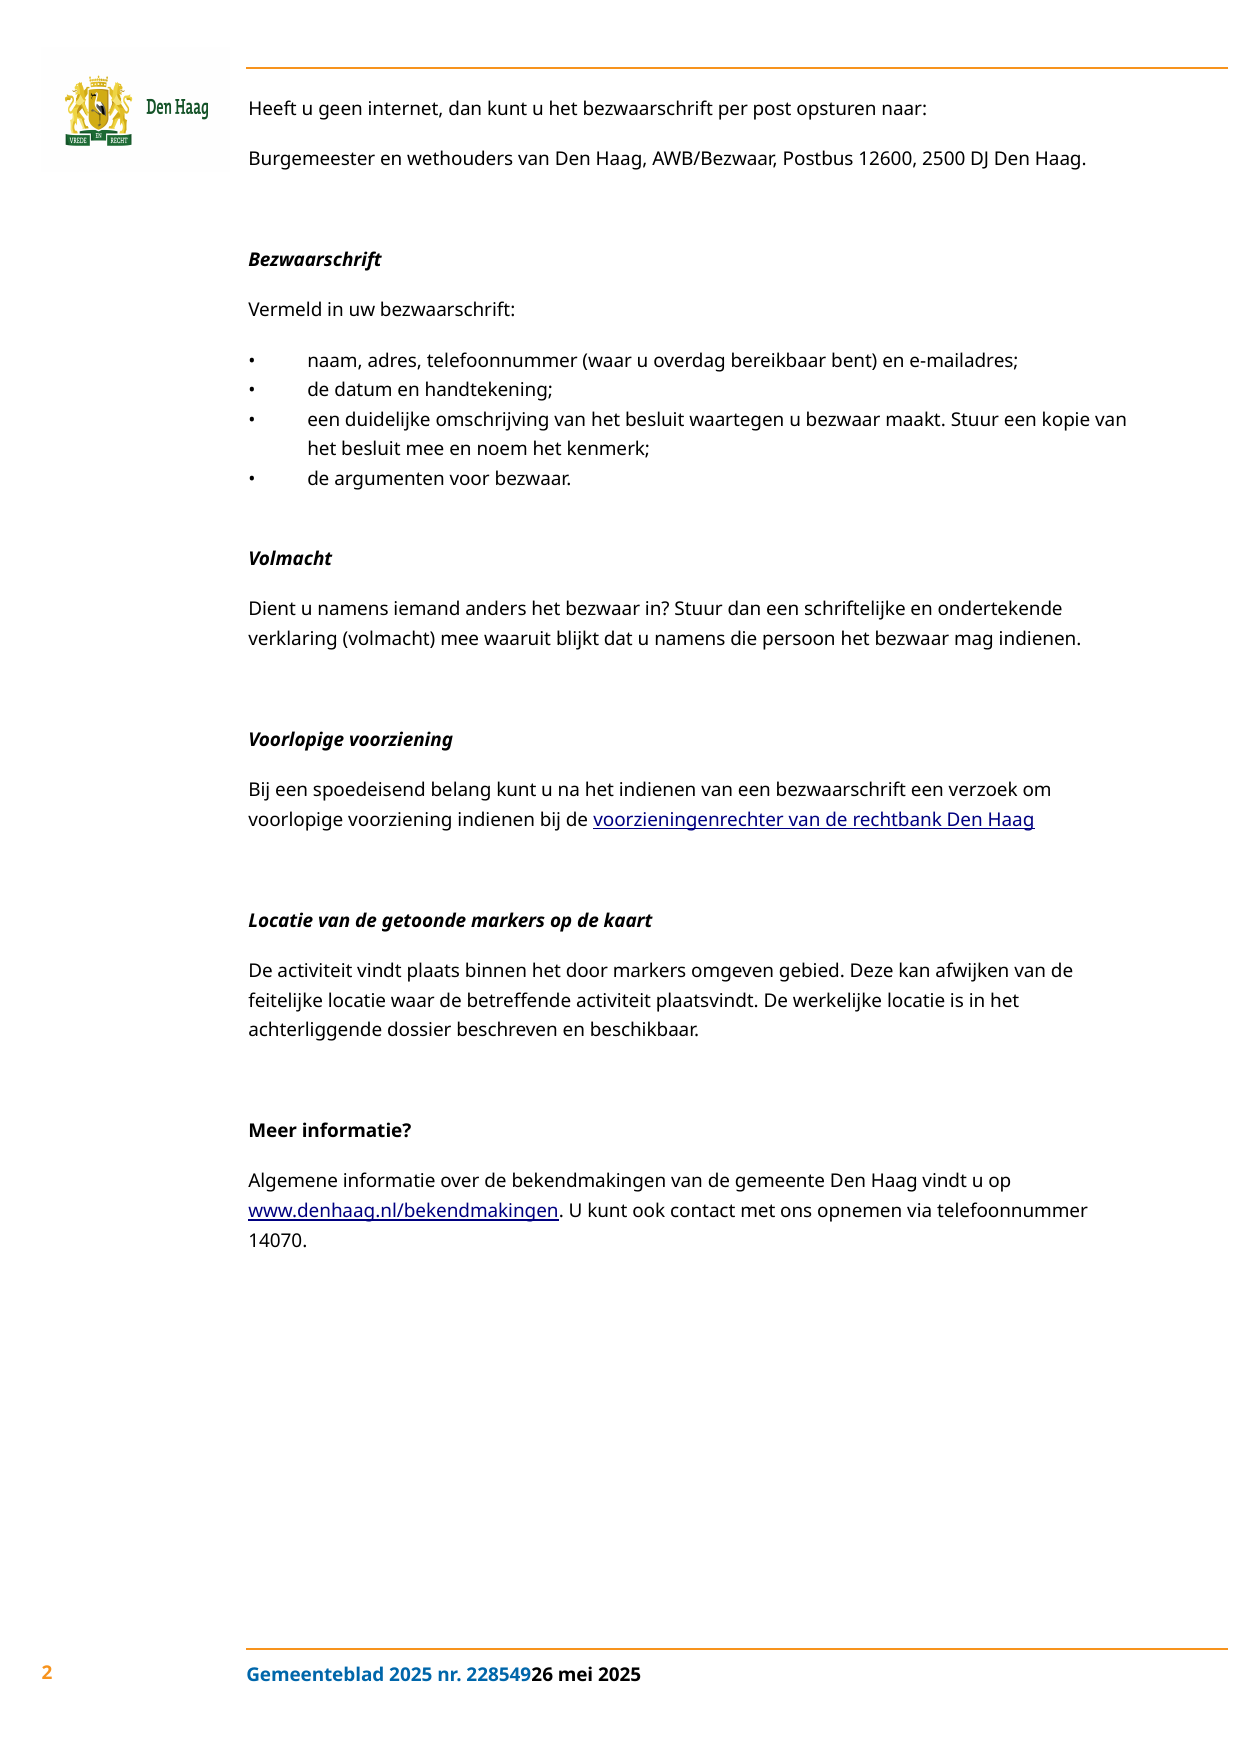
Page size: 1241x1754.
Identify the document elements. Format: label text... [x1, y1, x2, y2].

text Dient u namens iemand anders het bezwaar in? Stuur dan een schriftelijke en ondertekende verklaring (volmacht) mee waaruit blijkt dat u namens die persoon het bezwaar mag indienen. [248, 596, 1152, 651]
text Burgemeester en wethouders van Den Haag, AWB/Bezwaar, Postbus 12600, 2500 DJ Den Haag. [248, 145, 1152, 171]
list een duidelijke omschrijving van het besluit waartegen u bezwaar maakt. Stuur een kopie van het besluit mee en noem het kenmerk; [248, 406, 1152, 461]
text Locatie van de getoonde markers op de kaart [248, 907, 1152, 933]
text Heeft u geen internet, dan kunt u het bezwaarschrift per post opsturen naar: [248, 95, 1152, 121]
text De activiteit vindt plaats binnen het door markers omgeven gebied. Deze kan afwijken van de feitelijke locatie waar de betreffende activiteit plaatsvindt. De werkelijke locatie is in het achterliggende dossier beschreven en beschikbaar. [248, 957, 1152, 1042]
text Algemene informatie over de bekendmakingen van de gemeente Den Haag vindt u op www.denhaag.nl/bekendmakingen. U kunt ook contact met ons opnemen via telefoonnummer 14070. [248, 1168, 1152, 1253]
list naam, adres, telefoonnummer (waar u overdag bereikbaar bent) en e-mailadres; [248, 347, 1152, 373]
text Bij een spoedeisend belang kunt u na het indienen van een bezwaarschrift een verzoek om voorlopige voorziening indienen bij de voorzieningenrechter van de rechtbank Den Haag [248, 776, 1152, 832]
text Volmacht [248, 545, 1152, 571]
text Voorlopige voorziening [248, 726, 1152, 752]
list de datum en handtekening; [248, 376, 1152, 402]
text Vermeld in uw bezwaarschrift: [248, 296, 1152, 322]
text Meer informatie? [248, 1117, 1152, 1143]
text Bezwaarschrift [248, 246, 1152, 272]
picture [41, 47, 231, 172]
list de argumenten voor bezwaar. [248, 465, 1152, 491]
